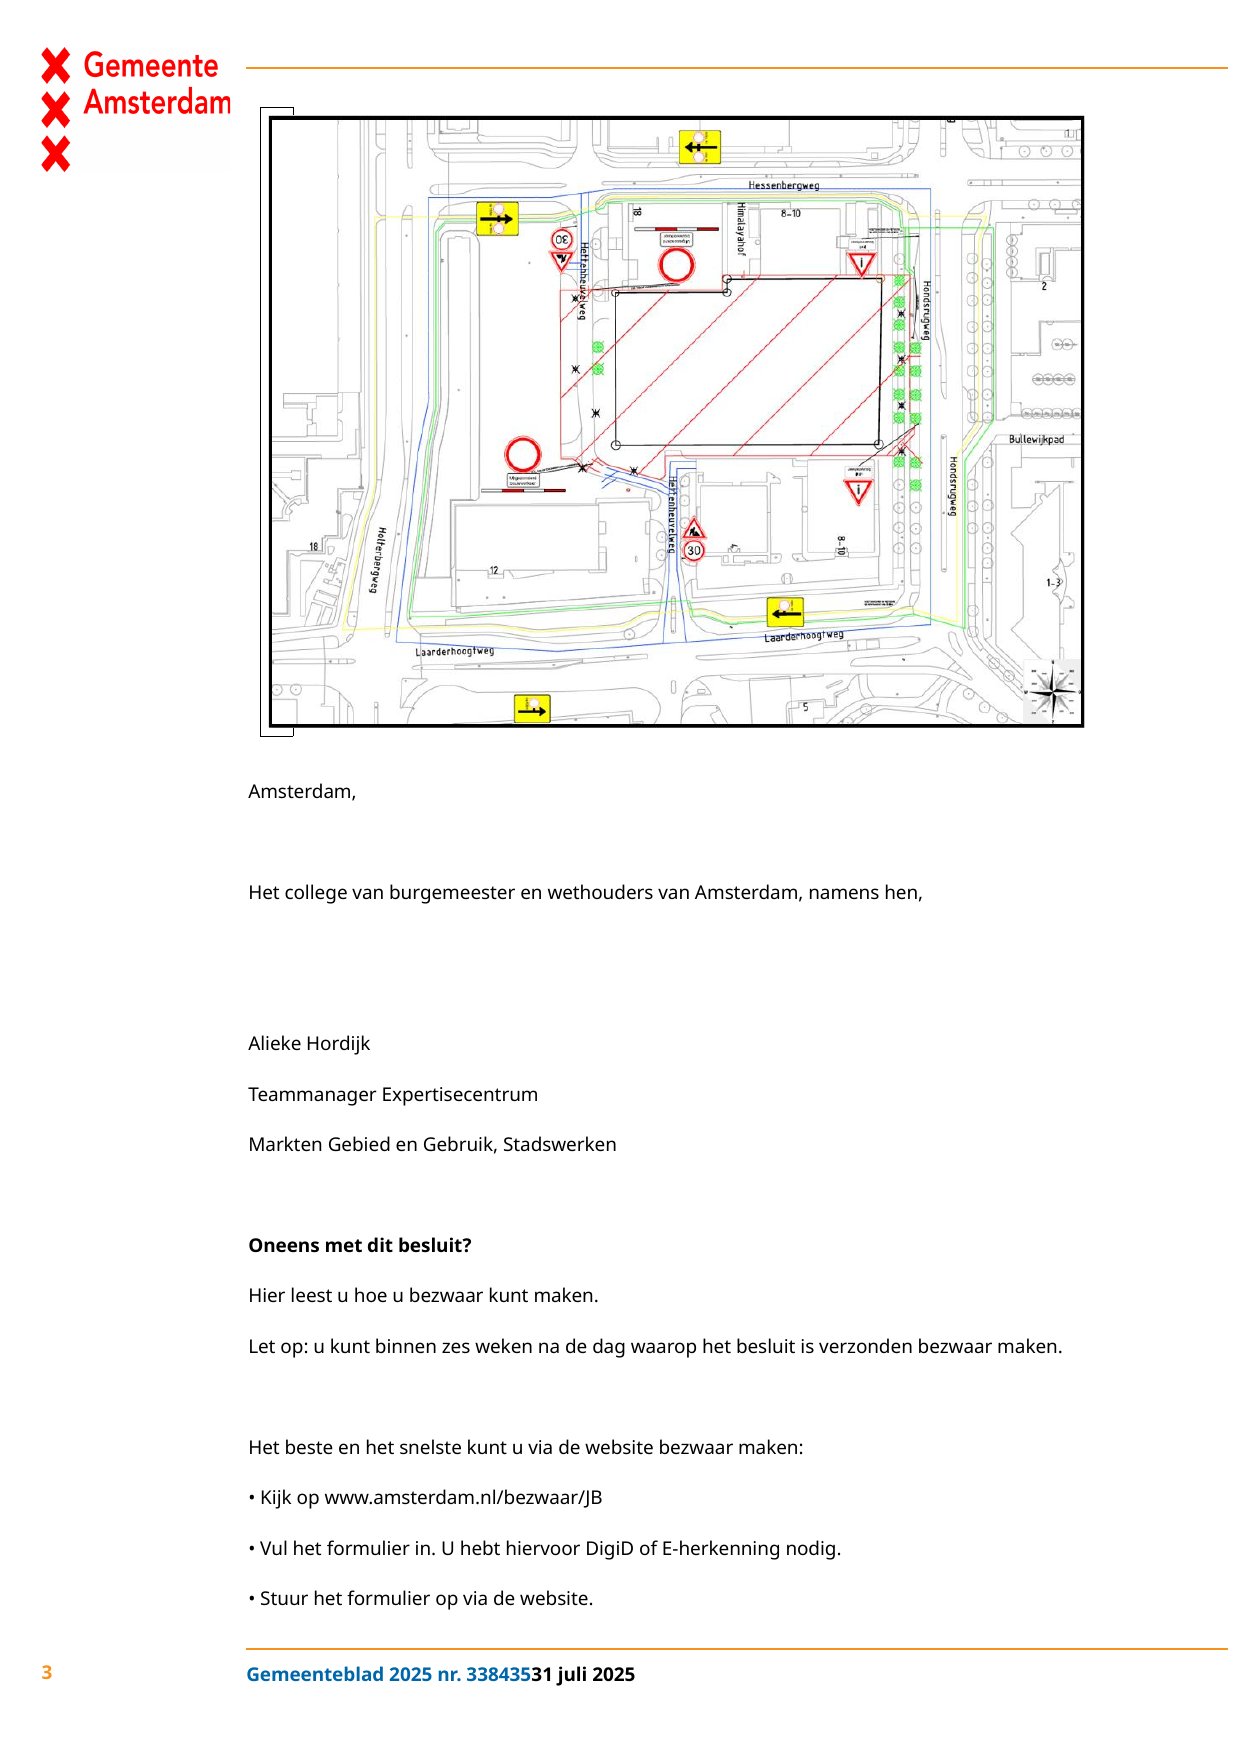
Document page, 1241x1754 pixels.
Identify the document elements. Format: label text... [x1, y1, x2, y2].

text Het beste en het snelste kunt u via de website bezwaar maken: [248, 1434, 1152, 1460]
text Het college van burgemeester en wethouders van Amsterdam, namens hen, [248, 879, 1152, 905]
picture [41, 47, 231, 172]
text Markten Gebied en Gebruik, Stadswerken [248, 1131, 1152, 1157]
text • Vul het formulier in. U hebt hiervoor DigiD of E-herkenning nodig. [248, 1535, 1152, 1561]
text Teammanager Expertisecentrum [248, 1081, 1152, 1107]
text Alieke Hordijk [248, 1031, 1152, 1056]
text Amsterdam, [248, 778, 1152, 804]
text Let op: u kunt binnen zes weken na de dag waarop het besluit is verzonden bezwaar maken. [248, 1333, 1152, 1359]
text Hier leest u hoe u bezwaar kunt maken. [248, 1283, 1152, 1308]
text • Stuur het formulier op via de website. [248, 1585, 1152, 1611]
text Oneens met dit besluit? [248, 1232, 1152, 1258]
text • Kijk op www.amsterdam.nl/bezwaar/JB [248, 1484, 1152, 1510]
picture [268, 115, 1085, 728]
